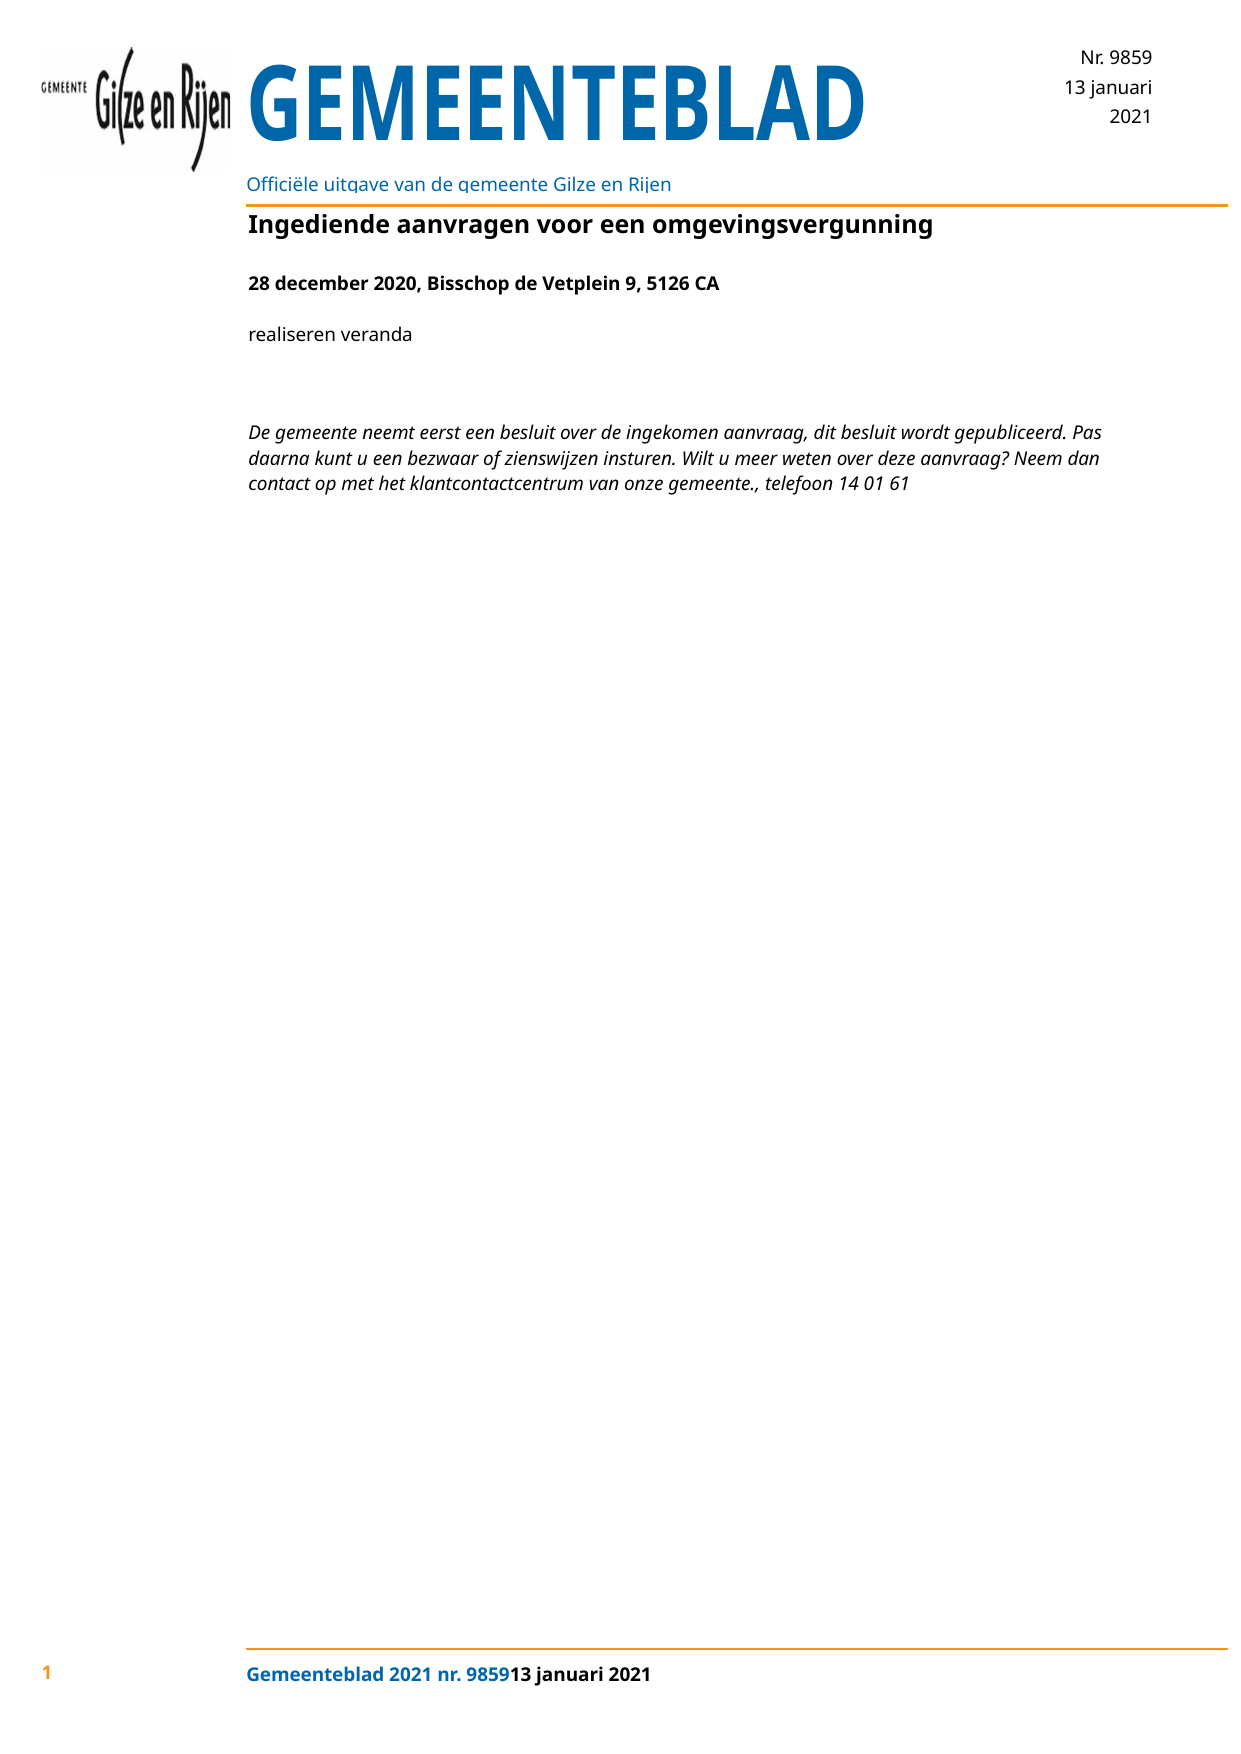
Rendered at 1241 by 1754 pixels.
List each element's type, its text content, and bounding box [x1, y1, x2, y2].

picture [41, 47, 231, 172]
text 28 december 2020, Bisschop de Vetplein 9, 5126 CA [248, 270, 1152, 296]
text realiseren veranda [248, 321, 1152, 346]
text Ingediende aanvragen voor een omgevingsvergunning [248, 207, 1152, 241]
text De gemeente neemt eerst een besluit over de ingekomen aanvraag, dit besluit wordt gepubliceerd. Pas daarna kunt u een bezwaar of zienswijzen insturen. Wilt u meer weten over deze aanvraag? Neem dan contact op met het klantcontactcentrum van onze gemeente., telefoon 14 01 61 [248, 419, 1152, 496]
